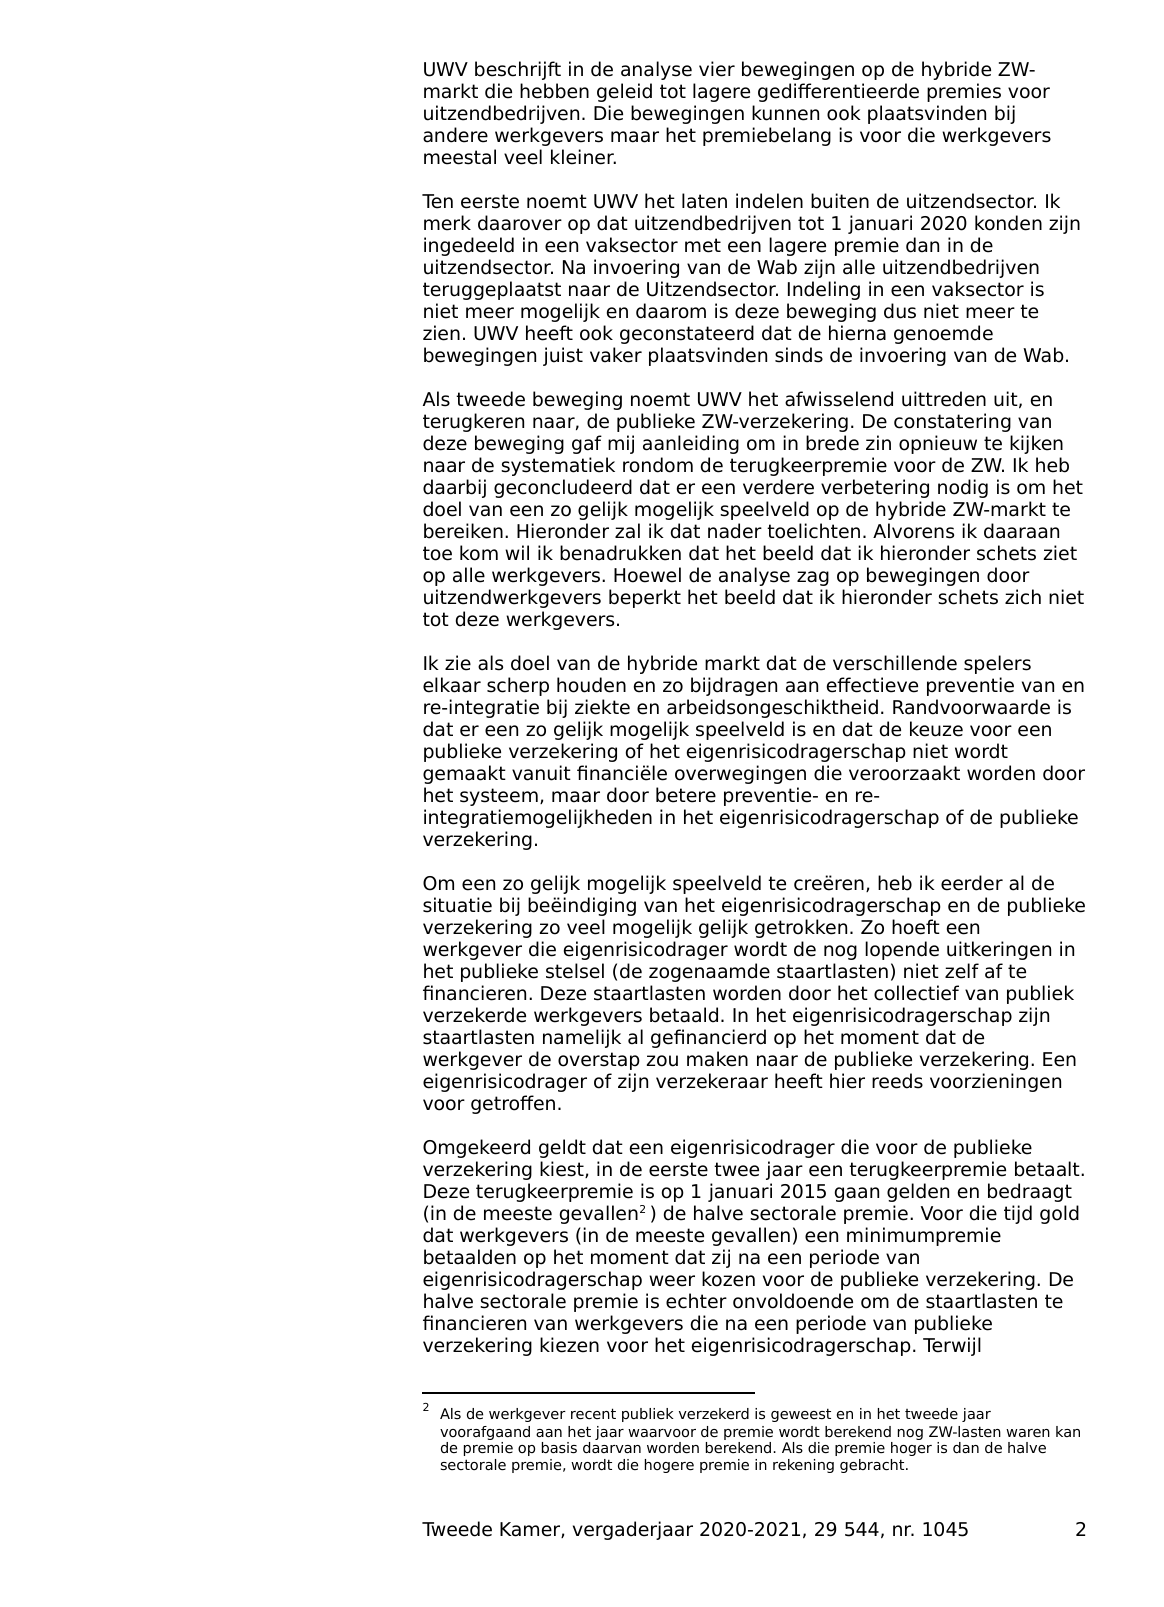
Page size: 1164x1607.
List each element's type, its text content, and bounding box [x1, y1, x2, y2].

text Ten eerste noemt UWV het laten indelen buiten de uitzendsector. Ik merk daarover op dat uitzendbedrijven tot 1 januari 2020 konden zijn ingedeeld in een vaksector met een lagere premie dan in de uitzendsector. Na invoering van de Wab zijn alle uitzendbedrijven teruggeplaatst naar de Uitzendsector. Indeling in een vaksector is niet meer mogelijk en daarom is deze beweging dus niet meer te zien. UWV heeft ook geconstateerd dat de hierna genoemde bewegingen juist vaker plaatsvinden sinds de invoering van de Wab. [422, 191, 1087, 367]
text Om een zo gelijk mogelijk speelveld te creëren, heb ik eerder al de situatie bij beëindiging van het eigenrisicodragerschap en de publieke verzekering zo veel mogelijk gelijk getrokken. Zo hoeft een werkgever die eigenrisicodrager wordt de nog lopende uitkeringen in het publieke stelsel (de zogenaamde staartlasten) niet zelf af te financieren. Deze staartlasten worden door het collectief van publiek verzekerde werkgevers betaald. In het eigenrisicodragerschap zijn staartlasten namelijk al gefinancierd op het moment dat de werkgever de overstap zou maken naar de publieke verzekering. Een eigenrisicodrager of zijn verzekeraar heeft hier reeds voorzieningen voor getroffen. [422, 873, 1087, 1115]
text Ik zie als doel van de hybride markt dat de verschillende spelers elkaar scherp houden en zo bijdragen aan effectieve preventie van en re-integratie bij ziekte en arbeidsongeschiktheid. Randvoorwaarde is dat er een zo gelijk mogelijk speelveld is en dat de keuze voor een publieke verzekering of het eigenrisicodragerschap niet wordt gemaakt vanuit financiële overwegingen die veroorzaakt worden door het systeem, maar door betere preventie- en re-integratiemogelijkheden in het eigenrisicodragerschap of de publieke verzekering. [422, 653, 1087, 851]
text UWV beschrijft in de analyse vier bewegingen op de hybride ZW-markt die hebben geleid tot lagere gedifferentieerde premies voor uitzendbedrijven. Die bewegingen kunnen ook plaatsvinden bij andere werkgevers maar het premiebelang is voor die werkgevers meestal veel kleiner. [422, 59, 1087, 169]
text Omgekeerd geldt dat een eigenrisicodrager die voor de publieke verzekering kiest, in de eerste twee jaar een terugkeerpremie betaalt. Deze terugkeerpremie is op 1 januari 2015 gaan gelden en bedraagt (in de meeste gevallen) de halve sectorale premie. Voor die tijd gold dat werkgevers (in de meeste gevallen) een minimumpremie betaalden op het moment dat zij na een periode van eigenrisicodragerschap weer kozen voor de publieke verzekering. De halve sectorale premie is echter onvoldoende om de staartlasten te financieren van werkgevers die na een periode van publieke verzekering kiezen voor het eigenrisicodragerschap. Terwijl [422, 1137, 1087, 1357]
text Als de werkgever recent publiek verzekerd is geweest en in het tweede jaar voorafgaand aan het jaar waarvoor de premie wordt berekend nog ZW-lasten waren kan de premie op basis daarvan worden berekend. Als die premie hoger is dan de halve sectorale premie, wordt die hogere premie in rekening gebracht. [422, 1402, 1087, 1474]
text Als tweede beweging noemt UWV het afwisselend uittreden uit, en terugkeren naar, de publieke ZW-verzekering. De constatering van deze beweging gaf mij aanleiding om in brede zin opnieuw te kijken naar de systematiek rondom de terugkeerpremie voor de ZW. Ik heb daarbij geconcludeerd dat er een verdere verbetering nodig is om het doel van een zo gelijk mogelijk speelveld op de hybride ZW-markt te bereiken. Hieronder zal ik dat nader toelichten. Alvorens ik daaraan toe kom wil ik benadrukken dat het beeld dat ik hieronder schets ziet op alle werkgevers. Hoewel de analyse zag op bewegingen door uitzendwerkgevers beperkt het beeld dat ik hieronder schets zich niet tot deze werkgevers. [422, 389, 1087, 631]
